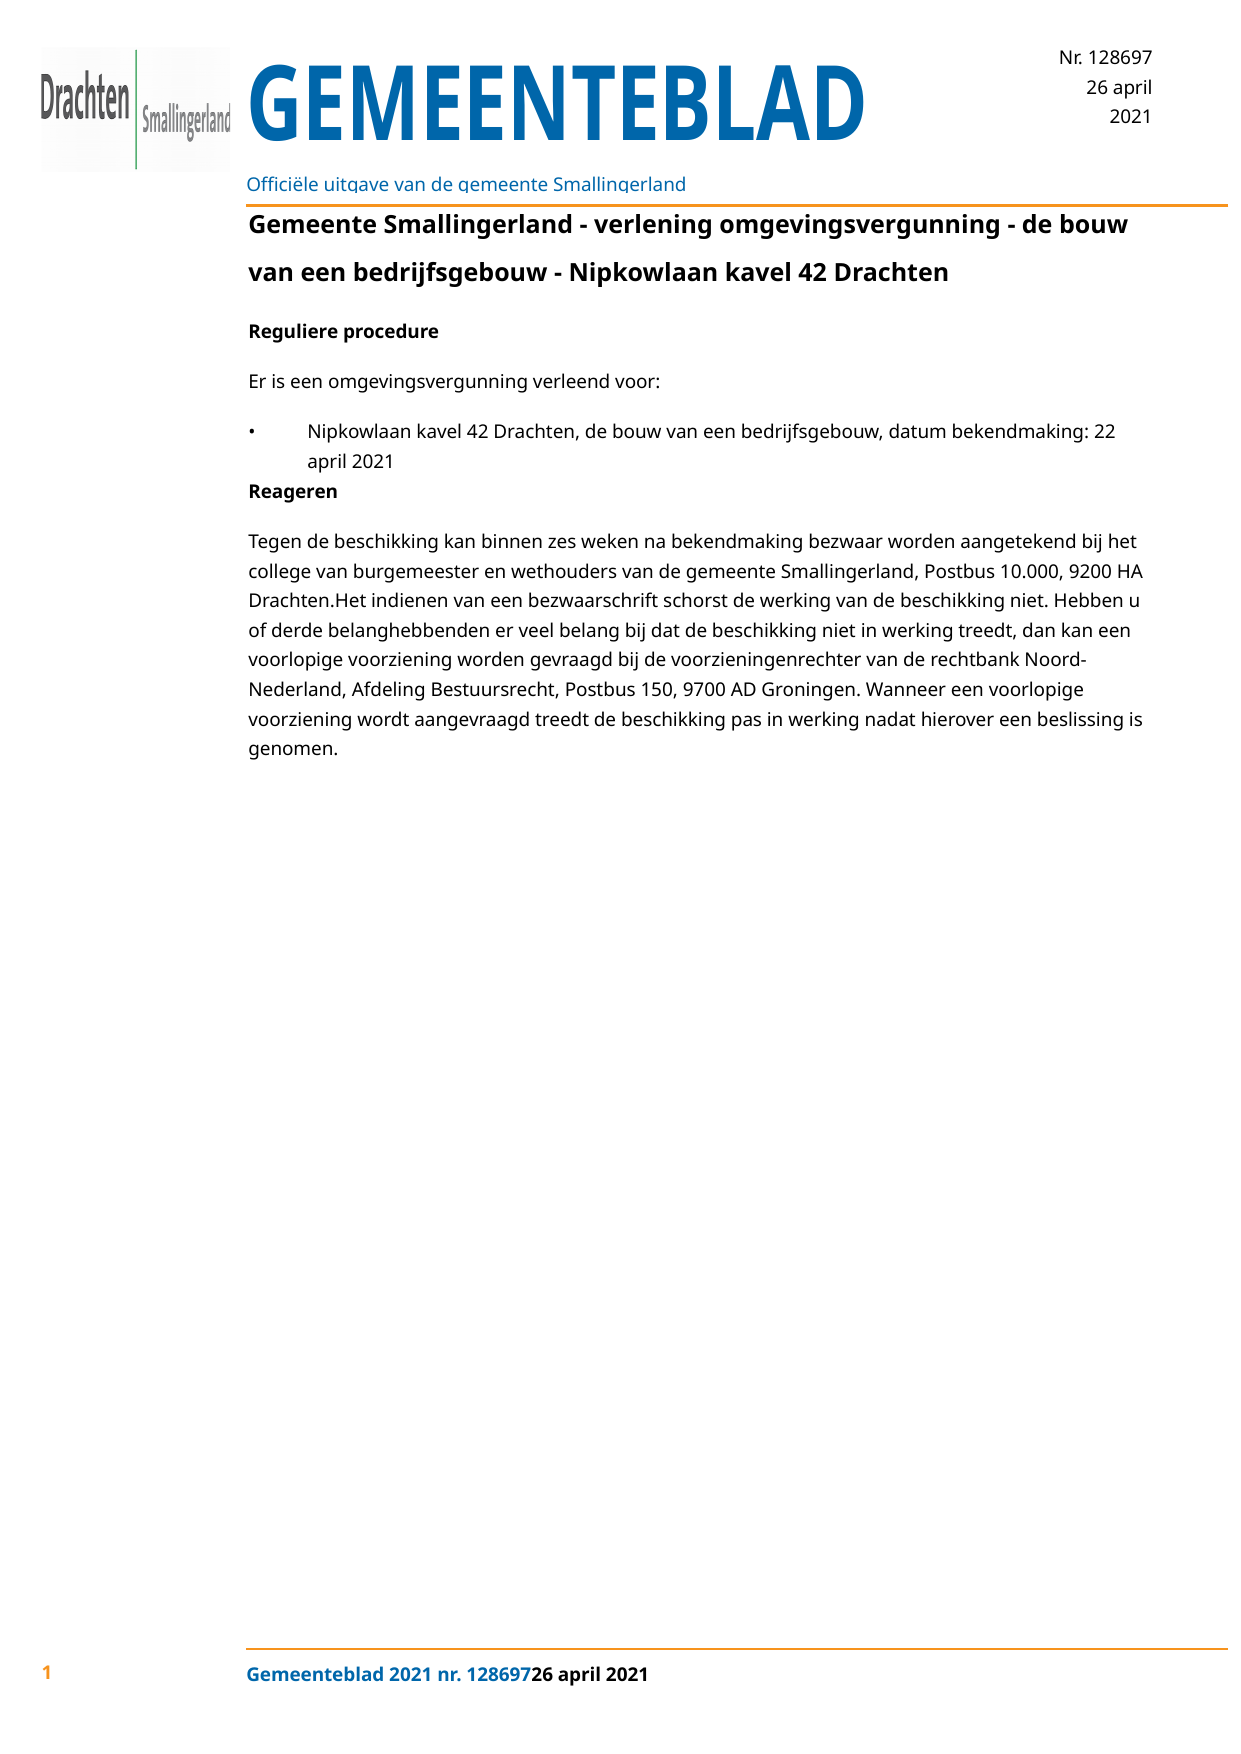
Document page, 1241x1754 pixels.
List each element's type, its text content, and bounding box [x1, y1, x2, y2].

text Reguliere procedure [248, 318, 1152, 344]
list Nipkowlaan kavel 42 Drachten, de bouw van een bedrijfsgebouw, datum bekendmaking: 22 april 2021 [248, 419, 1152, 474]
text Er is een omgevingsvergunning verleend voor: [248, 368, 1152, 394]
text Gemeente Smallingerland - verlening omgevingsvergunning - de bouw van een bedrijfsgebouw - Nipkowlaan kavel 42 Drachten [248, 207, 1152, 288]
text Tegen de beschikking kan binnen zes weken na bekendmaking bezwaar worden aangetekend bij het college van burgemeester en wethouders van de gemeente Smallingerland, Postbus 10.000, 9200 HA Drachten.Het indienen van een bezwaarschrift schorst de werking van de beschikking niet. Hebben u of derde belanghebbenden er veel belang bij dat de beschikking niet in werking treedt, dan kan een voorlopige voorziening worden gevraagd bij de voorzieningenrechter van de rechtbank Noord-Nederland, Afdeling Bestuursrecht, Postbus 150, 9700 AD Groningen. Wanneer een voorlopige voorziening wordt aangevraagd treedt de beschikking pas in werking nadat hierover een beslissing is genomen. [248, 528, 1152, 761]
text Reageren [248, 478, 1152, 504]
picture [41, 47, 231, 172]
